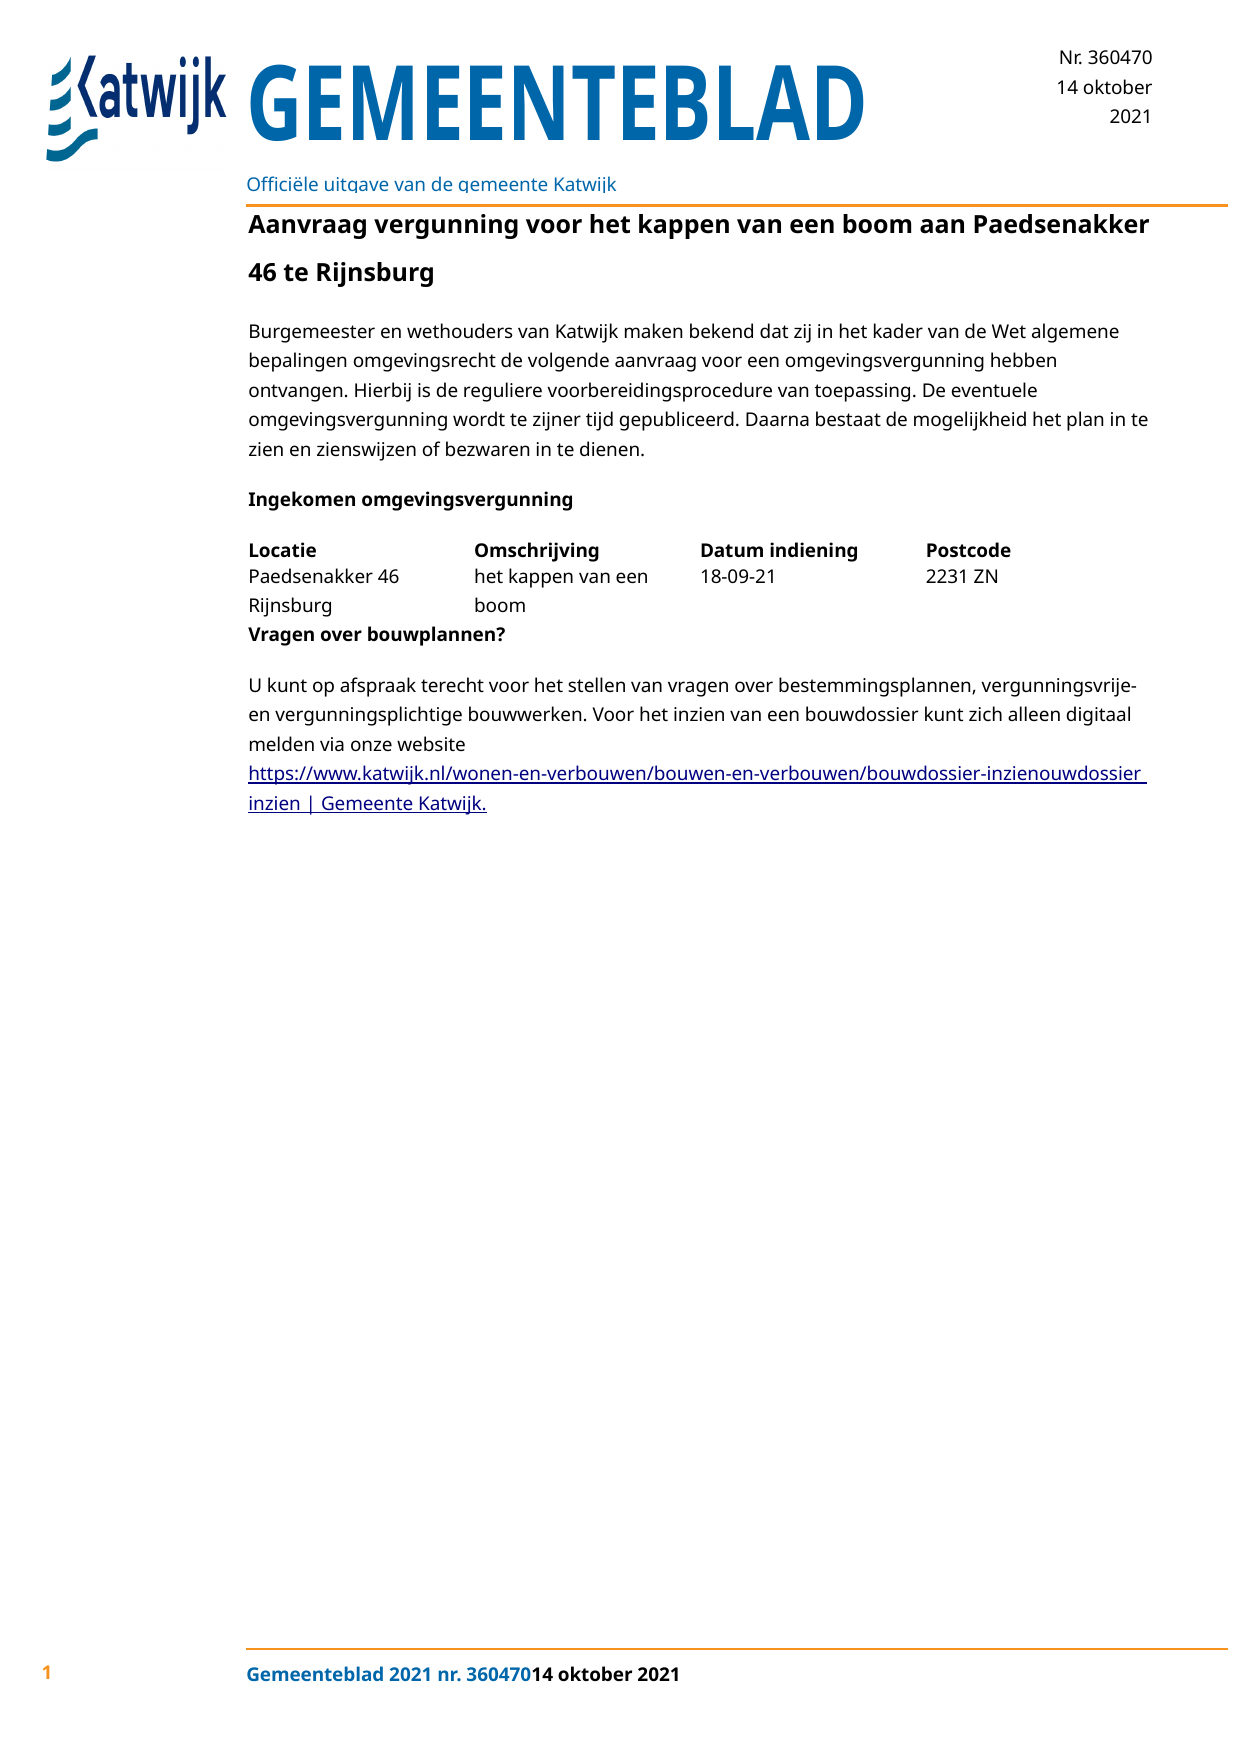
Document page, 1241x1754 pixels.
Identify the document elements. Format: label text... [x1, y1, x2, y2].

text U kunt op afspraak terecht voor het stellen van vragen over bestemmingsplannen, vergunningsvrije- en vergunningsplichtige bouwwerken. Voor het inzien van een bouwdossier kunt zich alleen digitaal melden via onze website https://www.katwijk.nl/wonen-en-verbouwen/bouwen-en-verbouwen/bouwdossier-inzienouwdossier inzien | Gemeente Katwijk. [248, 672, 1152, 816]
text Aanvraag vergunning voor het kappen van een boom aan Paedsenakker 46 te Rijnsburg [248, 207, 1152, 288]
text Burgemeester en wethouders van Katwijk maken bekend dat zij in het kader van de Wet algemene bepalingen omgevingsrecht de volgende aanvraag voor een omgevingsvergunning hebben ontvangen. Hierbij is de reguliere voorbereidingsprocedure van toepassing. De eventuele omgevingsvergunning wordt te zijner tijd gepubliceerd. Daarna bestaat de mogelijkheid het plan in te zien en zienswijzen of bezwaren in te dienen. [248, 318, 1152, 462]
table_header Locatie [248, 537, 474, 563]
picture [41, 47, 231, 172]
table_header Datum indiening [700, 537, 926, 563]
table_cell Paedsenakker 46 Rijnsburg [248, 563, 474, 618]
table_header Postcode [926, 537, 1152, 563]
table_cell 18-09-21 [700, 563, 926, 618]
text Ingekomen omgevingsvergunning [248, 487, 1152, 512]
table_cell 2231 ZN [926, 563, 1152, 618]
table_cell het kappen van een boom [474, 563, 700, 618]
table_header Omschrijving [474, 537, 700, 563]
text Vragen over bouwplannen? [248, 621, 1152, 647]
